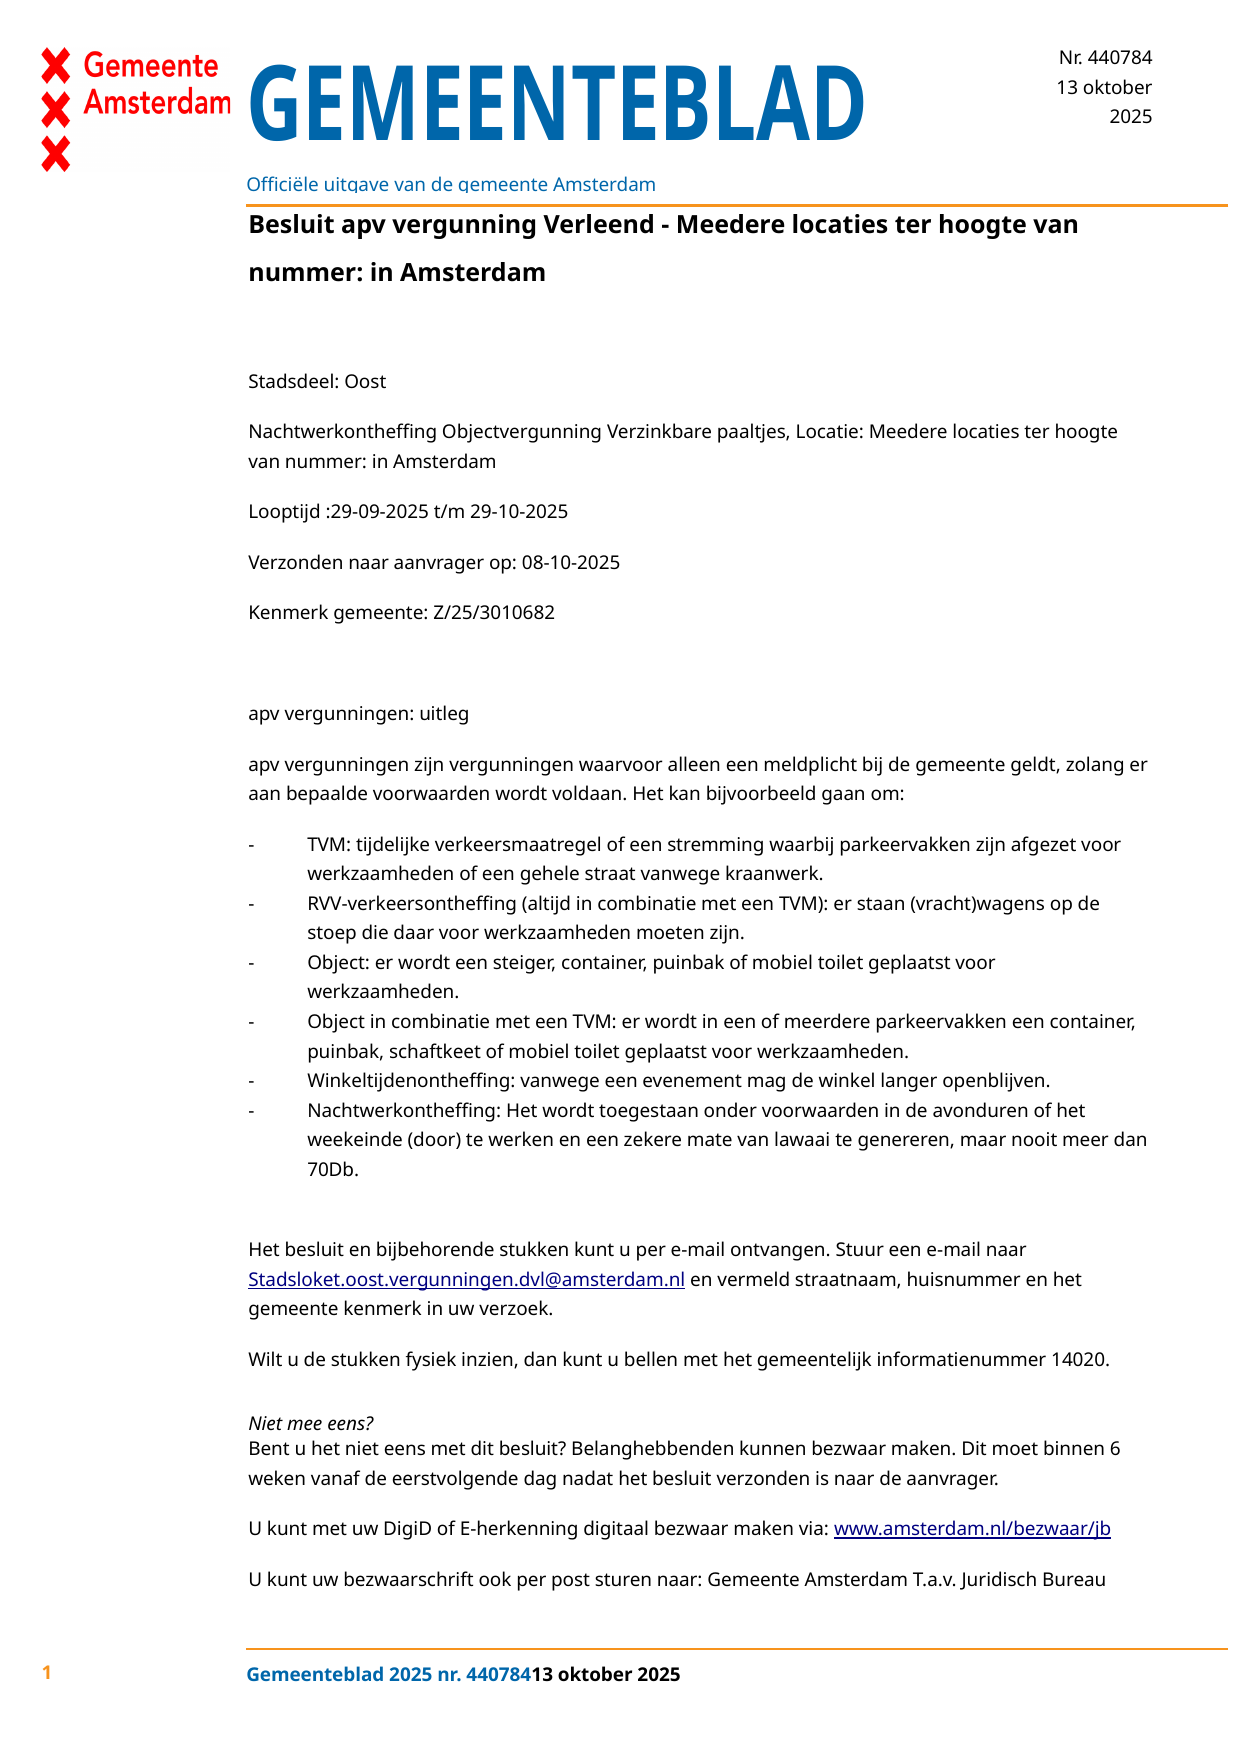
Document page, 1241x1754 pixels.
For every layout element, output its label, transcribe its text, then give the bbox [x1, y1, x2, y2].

text Verzonden naar aanvrager op: 08-10-2025 [248, 549, 1152, 575]
list Winkeltijdenontheffing: vanwege een evenement mag de winkel langer openblijven. [248, 1067, 1152, 1093]
list RVV-verkeersontheffing (altijd in combinatie met een TVM): er staan (vracht)wagens op de stoep die daar voor werkzaamheden moeten zijn. [248, 890, 1152, 945]
text Het besluit en bijbehorende stukken kunt u per e-mail ontvangen. Stuur een e-mail naar Stadsloket.oost.vergunningen.dvl@amsterdam.nl en vermeld straatnaam, huisnummer en het gemeente kenmerk in uw verzoek. [248, 1236, 1152, 1321]
text Wilt u de stukken fysiek inzien, dan kunt u bellen met het gemeentelijk informatienummer 14020. [248, 1346, 1152, 1372]
text Nachtwerkontheffing Objectvergunning Verzinkbare paaltjes, Locatie: Meedere locaties ter hoogte van nummer: in Amsterdam [248, 419, 1152, 474]
list TVM: tijdelijke verkeersmaatregel of een stremming waarbij parkeervakken zijn afgezet voor werkzaamheden of een gehele straat vanwege kraanwerk. [248, 831, 1152, 886]
list Object in combinatie met een TVM: er wordt in een of meerdere parkeervakken een container, puinbak, schaftkeet of mobiel toilet geplaatst voor werkzaamheden. [248, 1008, 1152, 1064]
text Besluit apv vergunning Verleend - Meedere locaties ter hoogte van nummer: in Amsterdam [248, 207, 1152, 288]
text Kenmerk gemeente: Z/25/3010682 [248, 599, 1152, 625]
list Object: er wordt een steiger, container, puinbak of mobiel toilet geplaatst voor werkzaamheden. [248, 949, 1152, 1004]
text U kunt uw bezwaarschrift ook per post sturen naar: Gemeente Amsterdam T.a.v. Juridisch Bureau [248, 1566, 1152, 1592]
list Nachtwerkontheffing: Het wordt toegestaan onder voorwaarden in de avonduren of het weekeinde (door) te werken en een zekere mate van lawaai te genereren, maar nooit meer dan 70Db. [248, 1097, 1152, 1182]
text Niet mee eens? [248, 1410, 1152, 1436]
text Stadsdeel: Oost [248, 368, 1152, 394]
text U kunt met uw DigiD of E-herkenning digitaal bezwaar maken via: www.amsterdam.nl/bezwaar/jb [248, 1516, 1152, 1541]
picture [41, 47, 231, 172]
text Looptijd :29-09-2025 t/m 29-10-2025 [248, 499, 1152, 524]
text Bent u het niet eens met dit besluit? Belanghebbenden kunnen bezwaar maken. Dit moet binnen 6 weken vanaf de eerstvolgende dag nadat het besluit verzonden is naar de aanvrager. [248, 1436, 1152, 1491]
text apv vergunningen: uitleg [248, 700, 1152, 726]
text apv vergunningen zijn vergunningen waarvoor alleen een meldplicht bij de gemeente geldt, zolang er aan bepaalde voorwaarden wordt voldaan. Het kan bijvoorbeeld gaan om: [248, 751, 1152, 806]
